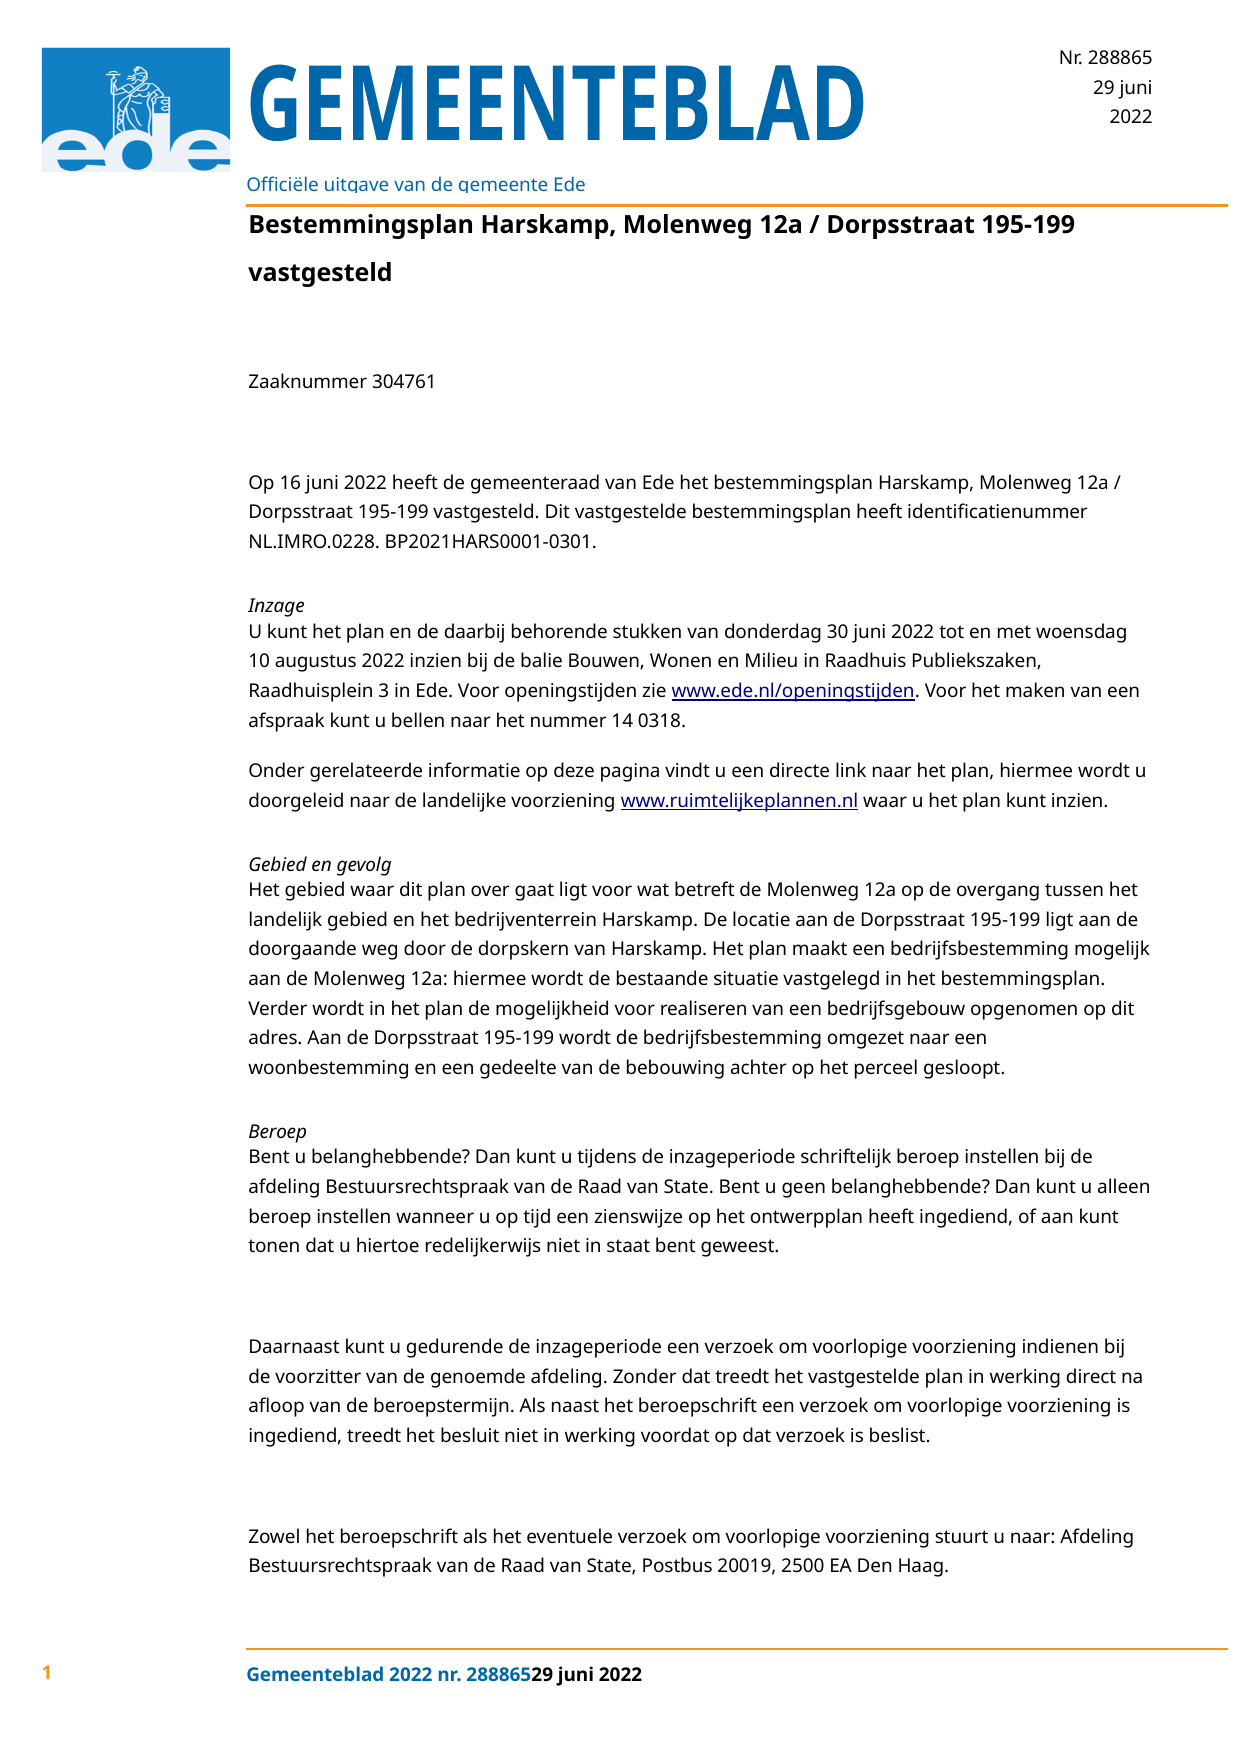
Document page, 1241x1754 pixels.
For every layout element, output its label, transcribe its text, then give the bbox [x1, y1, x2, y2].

text Bent u belanghebbende? Dan kunt u tijdens de inzageperiode schriftelijk beroep instellen bij de afdeling Bestuursrechtspraak van de Raad van State. Bent u geen belanghebbende? Dan kunt u alleen beroep instellen wanneer u op tijd een zienswijze op het ontwerpplan heeft ingediend, of aan kunt tonen dat u hiertoe redelijkerwijs niet in staat bent geweest. [248, 1144, 1152, 1258]
text Bestemmingsplan Harskamp, Molenweg 12a / Dorpsstraat 195-199 vastgesteld [248, 207, 1152, 288]
text Zowel het beroepschrift als het eventuele verzoek om voorlopige voorziening stuurt u naar: Afdeling Bestuursrechtspraak van de Raad van State, Postbus 20019, 2500 EA Den Haag. [248, 1523, 1152, 1578]
text Onder gerelateerde informatie op deze pagina vindt u een directe link naar het plan, hiermee wordt u doorgeleid naar de landelijke voorziening www.ruimtelijkeplannen.nl waar u het plan kunt inzien. [248, 757, 1152, 812]
text Zaaknummer 304761 [248, 368, 1152, 394]
text Gebied en gevolg [248, 851, 1152, 876]
text Op 16 juni 2022 heeft de gemeenteraad van Ede het bestemmingsplan Harskamp, Molenweg 12a / Dorpsstraat 195-199 vastgesteld. Dit vastgestelde bestemmingsplan heeft identificatienummer NL.IMRO.0228. BP2021HARS0001-0301. [248, 469, 1152, 554]
picture [41, 47, 231, 172]
text U kunt het plan en de daarbij behorende stukken van donderdag 30 juni 2022 tot en met woensdag 10 augustus 2022 inzien bij de balie Bouwen, Wonen en Milieu in Raadhuis Publiekszaken, Raadhuisplein 3 in Ede. Voor openingstijden zie www.ede.nl/openingstijden. Voor het maken van een afspraak kunt u bellen naar het nummer 14 0318. [248, 618, 1152, 732]
text Het gebied waar dit plan over gaat ligt voor wat betreft de Molenweg 12a op de overgang tussen het landelijk gebied en het bedrijventerrein Harskamp. De locatie aan de Dorpsstraat 195-199 ligt aan de doorgaande weg door de dorpskern van Harskamp. Het plan maakt een bedrijfsbestemming mogelijk aan de Molenweg 12a: hiermee wordt de bestaande situatie vastgelegd in het bestemmingsplan. Verder wordt in het plan de mogelijkheid voor realiseren van een bedrijfsgebouw opgenomen op dit adres. Aan de Dorpsstraat 195-199 wordt de bedrijfsbestemming omgezet naar een woonbestemming en een gedeelte van de bebouwing achter op het perceel gesloopt. [248, 876, 1152, 1080]
text Daarnaast kunt u gedurende de inzageperiode een verzoek om voorlopige voorziening indienen bij de voorzitter van de genoemde afdeling. Zonder dat treedt het vastgestelde plan in werking direct na afloop van de beroepstermijn. Als naast het beroepschrift een verzoek om voorlopige voorziening is ingediend, treedt het besluit niet in werking voordat op dat verzoek is beslist. [248, 1333, 1152, 1448]
text Beroep [248, 1118, 1152, 1144]
text Inzage [248, 592, 1152, 618]
